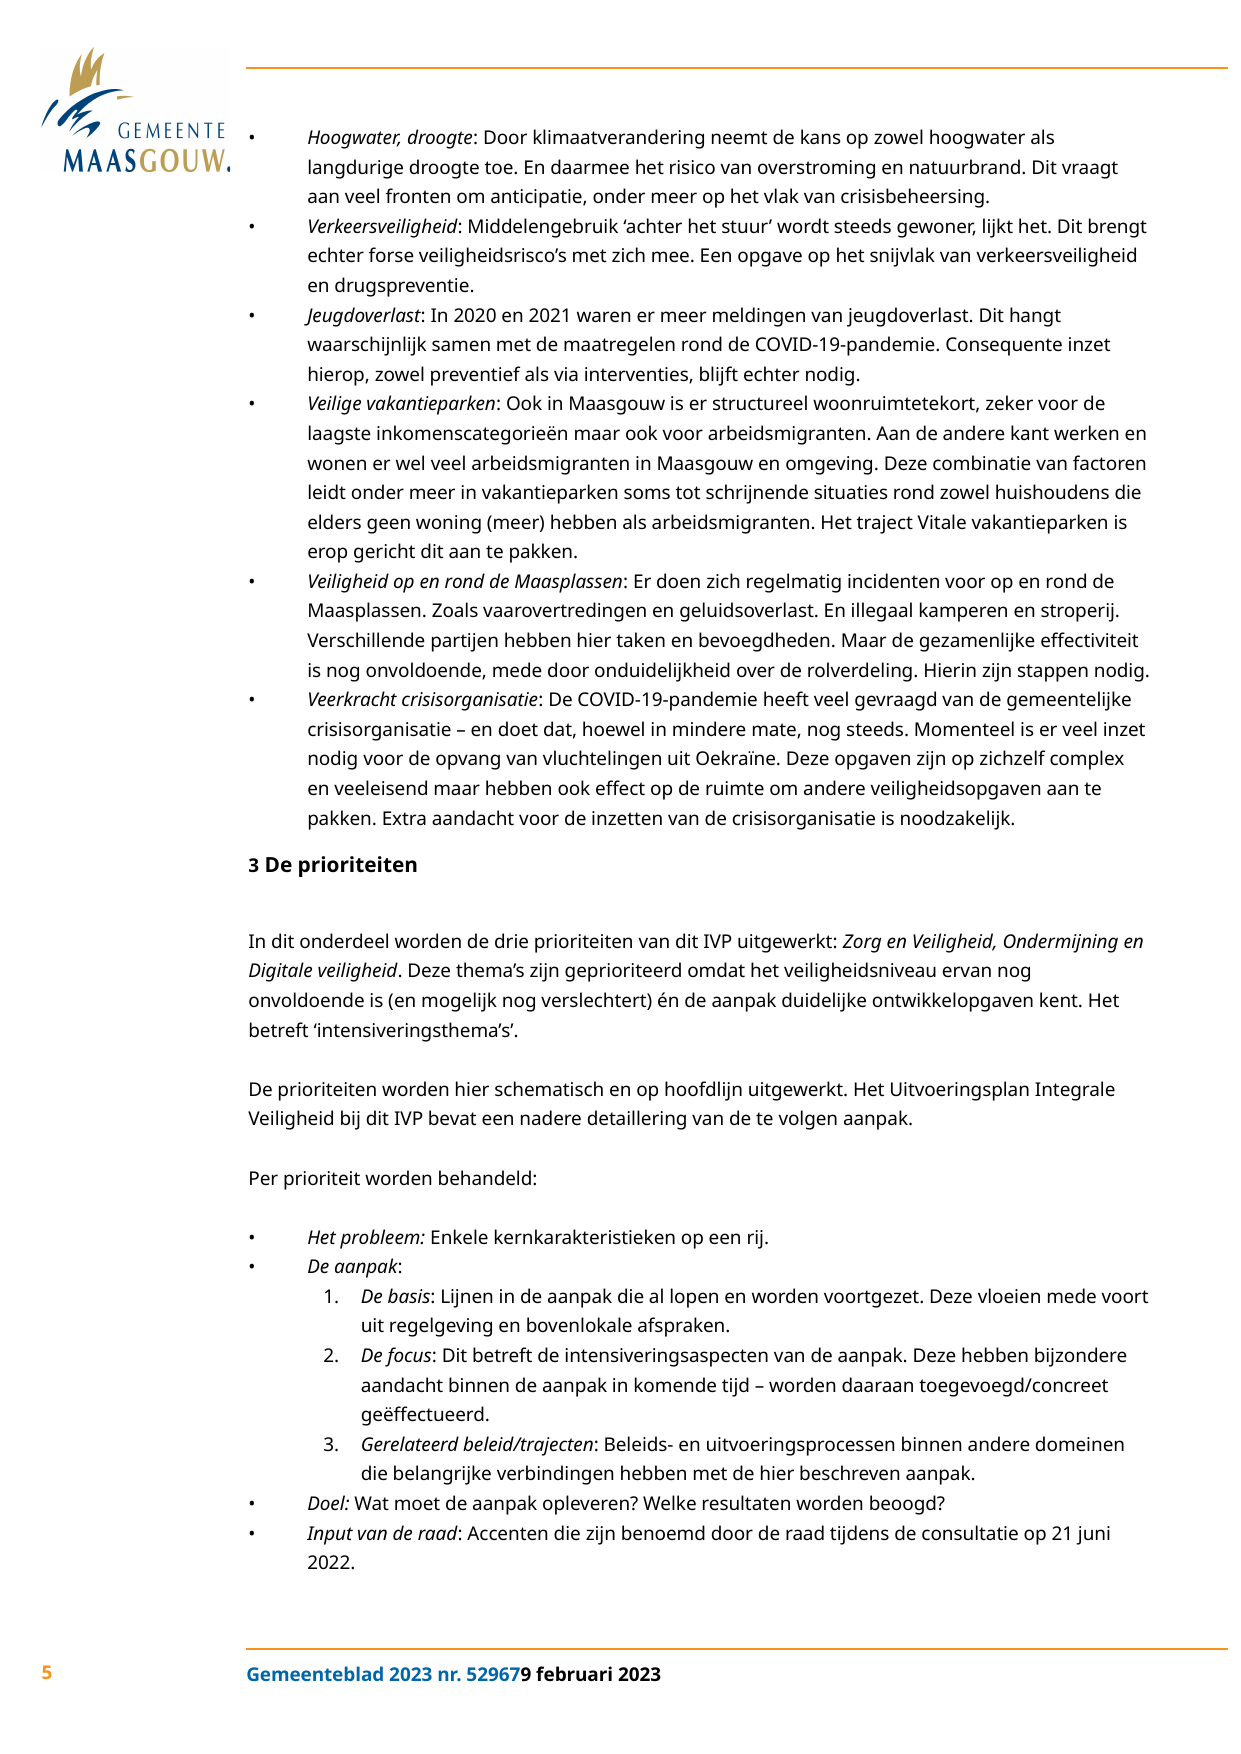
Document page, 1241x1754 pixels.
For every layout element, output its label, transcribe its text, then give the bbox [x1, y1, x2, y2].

text In dit onderdeel worden de drie prioriteiten van dit IVP uitgewerkt: Zorg en Veiligheid, Ondermijning en Digitale veiligheid. Deze thema’s zijn geprioriteerd omdat het veiligheidsniveau ervan nog onvoldoende is (en mogelijk nog verslechtert) én de aanpak duidelijke ontwikkelopgaven kent. Het betreft ‘intensiveringsthema’s’. [248, 928, 1152, 1043]
list Gerelateerd beleid/trajecten: Beleids- en uitvoeringsprocessen binnen andere domeinen die belangrijke verbindingen hebben met de hier beschreven aanpak. [323, 1431, 1152, 1486]
list De basis: Lijnen in de aanpak die al lopen en worden voortgezet. Deze vloeien mede voort uit regelgeving en bovenlokale afspraken. [323, 1283, 1152, 1338]
list Veerkracht crisisorganisatie: De COVID-19-pandemie heeft veel gevraagd van de gemeentelijke crisisorganisatie – en doet dat, hoewel in mindere mate, nog steeds. Momenteel is er veel inzet nodig voor de opvang van vluchtelingen uit Oekraïne. Deze opgaven zijn op zichzelf complex en veeleisend maar hebben ook effect op de ruimte om andere veiligheidsopgaven aan te pakken. Extra aandacht voor de inzetten van de crisisorganisatie is noodzakelijk. [248, 686, 1152, 831]
list De aanpak: [248, 1253, 1152, 1279]
text 3 De prioriteiten [248, 850, 1152, 879]
list Doel: Wat moet de aanpak opleveren? Welke resultaten worden beoogd? [248, 1490, 1152, 1516]
list De focus: Dit betreft de intensiveringsaspecten van de aanpak. Deze hebben bijzondere aandacht binnen de aanpak in komende tijd – worden daaraan toegevoegd/concreet geëffectueerd. [323, 1342, 1152, 1427]
list Verkeersveiligheid: Middelengebruik ‘achter het stuur’ wordt steeds gewoner, lijkt het. Dit brengt echter forse veiligheidsrisco’s met zich mee. Een opgave op het snijvlak van verkeersveiligheid en drugspreventie. [248, 213, 1152, 298]
list Input van de raad: Accenten die zijn benoemd door de raad tijdens de consultatie op 21 juni 2022. [248, 1520, 1152, 1575]
list Hoogwater, droogte: Door klimaatverandering neemt de kans op zowel hoogwater als langdurige droogte toe. En daarmee het risico van overstroming en natuurbrand. Dit vraagt aan veel fronten om anticipatie, onder meer op het vlak van crisisbeheersing. [248, 124, 1152, 209]
list Veilige vakantieparken: Ook in Maasgouw is er structureel woonruimtetekort, zeker voor de laagste inkomenscategorieën maar ook voor arbeidsmigranten. Aan de andere kant werken en wonen er wel veel arbeidsmigranten in Maasgouw en omgeving. Deze combinatie van factoren leidt onder meer in vakantieparken soms tot schrijnende situaties rond zowel huishoudens die elders geen woning (meer) hebben als arbeidsmigranten. Het traject Vitale vakantieparken is erop gericht dit aan te pakken. [248, 391, 1152, 564]
text Per prioriteit worden behandeld: [248, 1165, 1152, 1191]
list Veiligheid op en rond de Maasplassen: Er doen zich regelmatig incidenten voor op en rond de Maasplassen. Zoals vaarovertredingen en geluidsoverlast. En illegaal kamperen en stroperij. Verschillende partijen hebben hier taken en bevoegdheden. Maar de gezamenlijke effectiviteit is nog onvoldoende, mede door onduidelijkheid over de rolverdeling. Hierin zijn stappen nodig. [248, 568, 1152, 683]
picture [41, 47, 231, 172]
text De prioriteiten worden hier schematisch en op hoofdlijn uitgewerkt. Het Uitvoeringsplan Integrale Veiligheid bij dit IVP bevat een nadere detaillering van de te volgen aanpak. [248, 1076, 1152, 1131]
list Jeugdoverlast: In 2020 en 2021 waren er meer meldingen van jeugdoverlast. Dit hangt waarschijnlijk samen met de maatregelen rond de COVID-19-pandemie. Consequente inzet hierop, zowel preventief als via interventies, blijft echter nodig. [248, 302, 1152, 387]
list Het probleem: Enkele kernkarakteristieken op een rij. [248, 1224, 1152, 1250]
